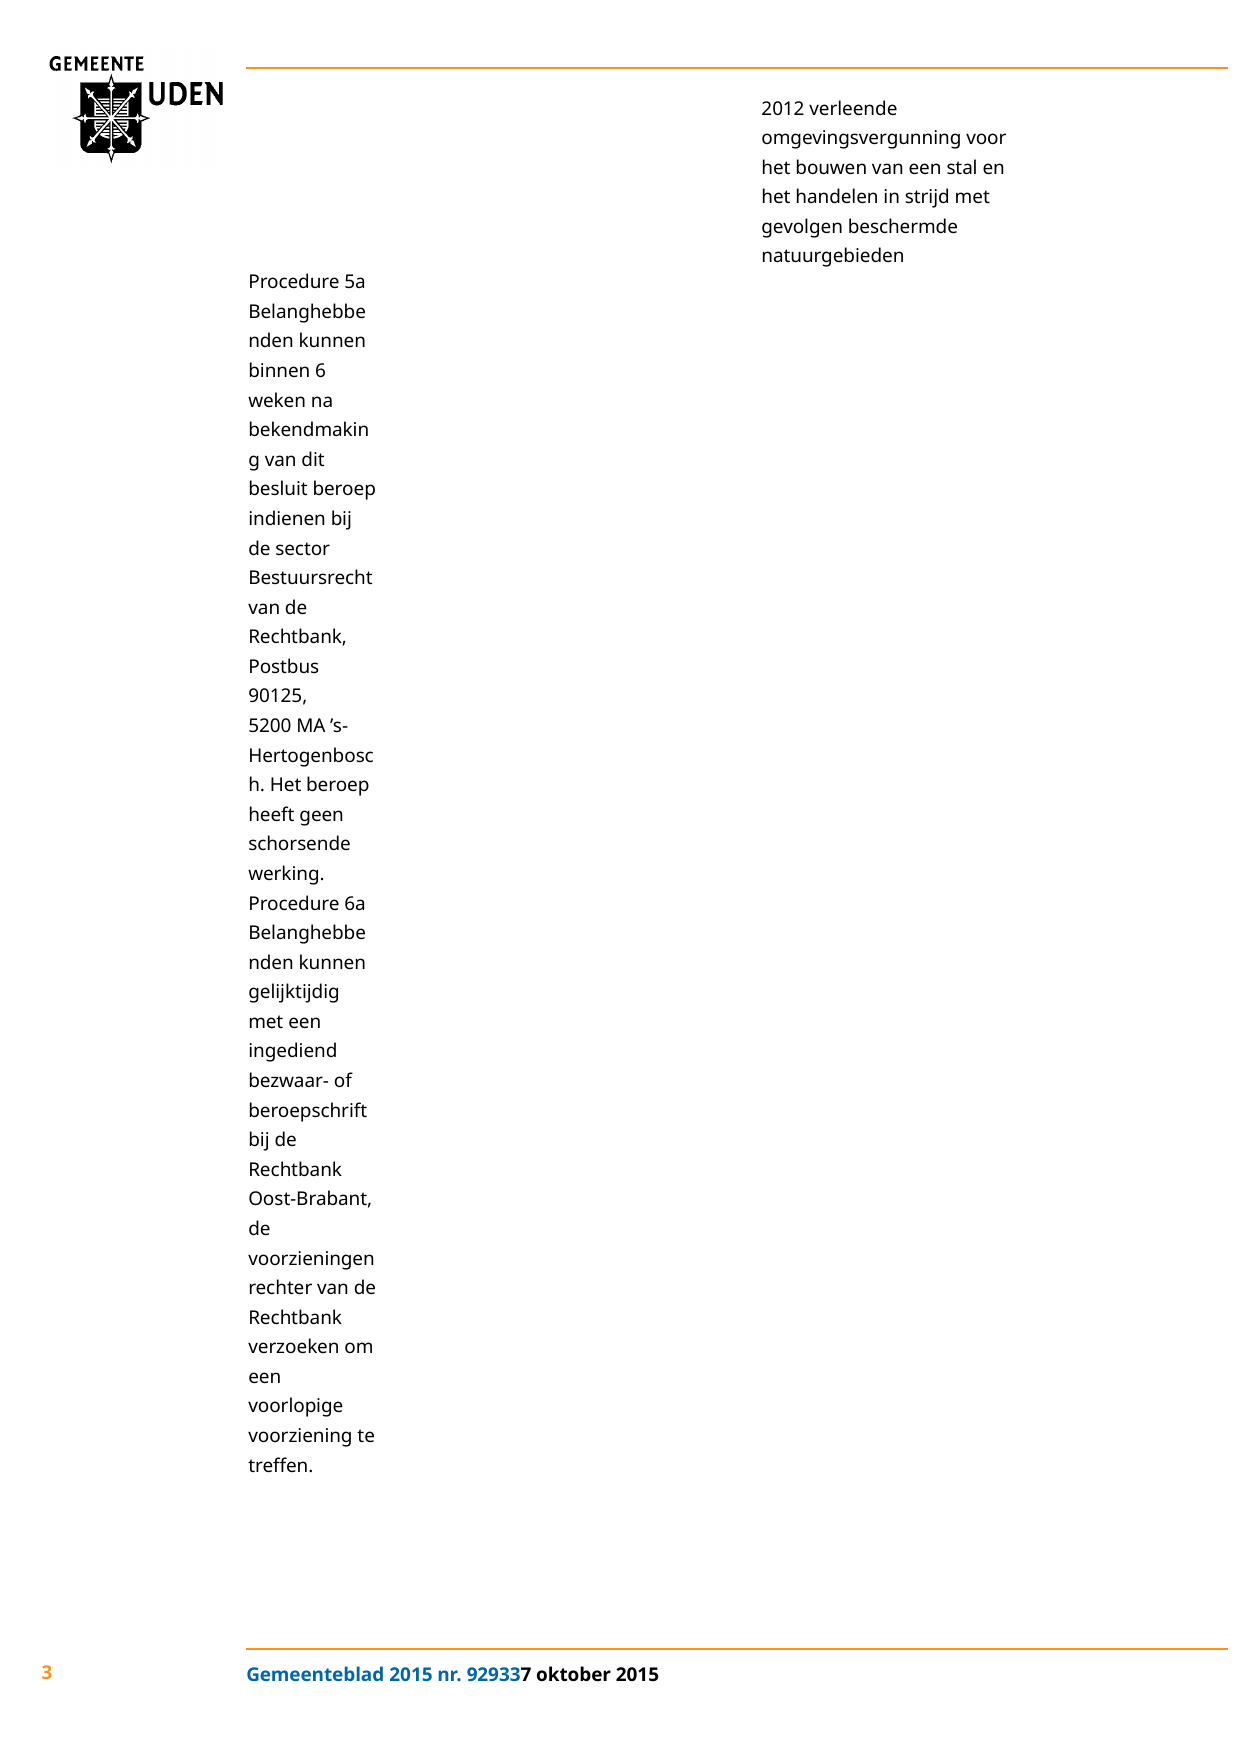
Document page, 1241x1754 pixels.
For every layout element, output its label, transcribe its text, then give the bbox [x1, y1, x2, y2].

picture [41, 47, 231, 172]
table_cell [505, 95, 633, 268]
table_cell [1023, 95, 1152, 268]
table_cell 2012 verleende omgevingsvergunning voor het bouwen van een stal en het handelen in strijd met gevolgen beschermde natuurgebieden [761, 95, 1023, 268]
table_cell [633, 95, 761, 268]
table_cell Procedure 5a Belanghebbenden kunnen binnen 6 weken na bekendmaking van dit besluit beroep indienen bij de sector Bestuursrecht van de Rechtbank, Postbus 90125, 5200 MA ’s-Hertogenbosch. Het beroep heeft geen schorsende werking. Procedure 6a Belanghebbenden kunnen gelijktijdig met een ingediend bezwaar- of beroepschrift bij de Rechtbank Oost-Brabant, de voorzieningenrechter van de Rechtbank verzoeken om een voorlopige voorziening te treffen. [248, 269, 376, 1477]
table_cell [376, 95, 504, 268]
table_cell [248, 95, 376, 268]
